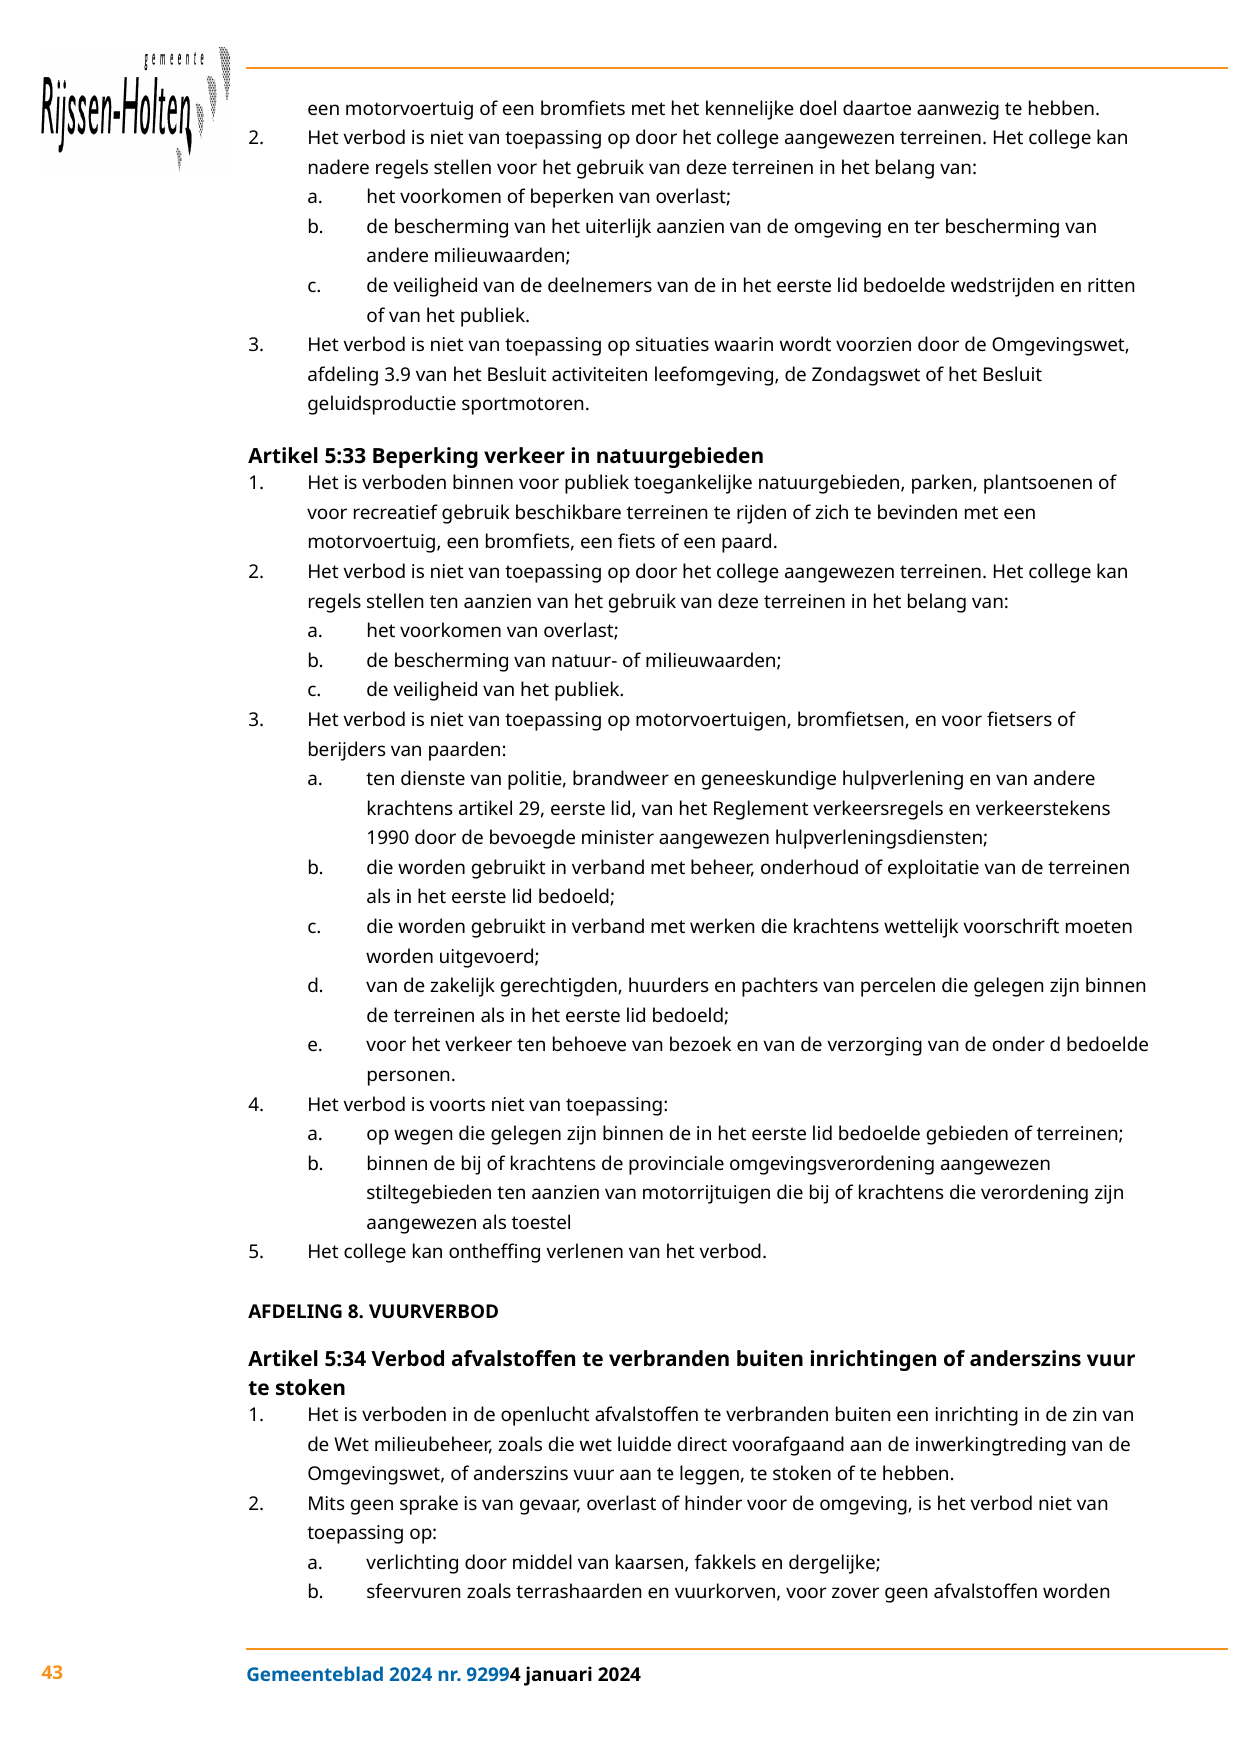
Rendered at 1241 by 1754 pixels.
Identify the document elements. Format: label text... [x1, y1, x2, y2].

list binnen de bij of krachtens de provinciale omgevingsverordening aangewezen stiltegebieden ten aanzien van motorrijtuigen die bij of krachtens die verordening zijn aangewezen als toestel [307, 1150, 1152, 1235]
list de veiligheid van de deelnemers van de in het eerste lid bedoelde wedstrijden en ritten of van het publiek. [307, 272, 1152, 328]
list die worden gebruikt in verband met werken die krachtens wettelijk voorschrift moeten worden uitgevoerd; [307, 913, 1152, 968]
list de veiligheid van het publiek. [307, 677, 1152, 702]
list de bescherming van natuur- of milieuwaarden; [307, 647, 1152, 673]
list die worden gebruikt in verband met beheer, onderhoud of exploitatie van de terreinen als in het eerste lid bedoeld; [307, 854, 1152, 909]
list sfeervuren zoals terrashaarden en vuurkorven, voor zover geen afvalstoffen worden [307, 1579, 1152, 1604]
text Artikel 5:33 Beperking verkeer in natuurgebieden [248, 441, 1152, 469]
list Het college kan ontheffing verlenen van het verbod. [248, 1239, 1152, 1264]
list Het is verboden binnen voor publiek toegankelijke natuurgebieden, parken, plantsoenen of voor recreatief gebruik beschikbare terreinen te rijden of zich te bevinden met een motorvoertuig, een bromfiets, een fiets of een paard. [248, 469, 1152, 554]
list op wegen die gelegen zijn binnen de in het eerste lid bedoelde gebieden of terreinen; [307, 1120, 1152, 1146]
list van de zakelijk gerechtigden, huurders en pachters van percelen die gelegen zijn binnen de terreinen als in het eerste lid bedoeld; [307, 972, 1152, 1028]
list het voorkomen of beperken van overlast; [307, 183, 1152, 209]
list Mits geen sprake is van gevaar, overlast of hinder voor de omgeving, is het verbod niet van toepassing op: [248, 1490, 1152, 1545]
text AFDELING 8. VUURVERBOD [248, 1298, 1152, 1323]
list voor het verkeer ten behoeve van bezoek en van de verzorging van de onder d bedoelde personen. [307, 1032, 1152, 1087]
list het voorkomen van overlast; [307, 617, 1152, 643]
text Artikel 5:34 Verbod afvalstoffen te verbranden buiten inrichtingen of anderszins vuur te stoken [248, 1344, 1152, 1401]
list Het verbod is niet van toepassing op door het college aangewezen terreinen. Het college kan regels stellen ten aanzien van het gebruik van deze terreinen in het belang van: [248, 558, 1152, 613]
list Het verbod is niet van toepassing op situaties waarin wordt voorzien door de Omgevingswet, afdeling 3.9 van het Besluit activiteiten leefomgeving, de Zondagswet of het Besluit geluidsproductie sportmotoren. [248, 331, 1152, 416]
list verlichting door middel van kaarsen, fakkels en dergelijke; [307, 1549, 1152, 1575]
list ten dienste van politie, brandweer en geneeskundige hulpverlening en van andere krachtens artikel 29, eerste lid, van het Reglement verkeersregels en verkeerstekens 1990 door de bevoegde minister aangewezen hulpverleningsdiensten; [307, 765, 1152, 850]
list Het is verboden in de openlucht afvalstoffen te verbranden buiten een inrichting in de zin van de Wet milieubeheer, zoals die wet luidde direct voorafgaand aan de inwerkingtreding van de Omgevingswet, of anderszins vuur aan te leggen, te stoken of te hebben. [248, 1401, 1152, 1486]
list Het verbod is voorts niet van toepassing: [248, 1091, 1152, 1116]
list de bescherming van het uiterlijk aanzien van de omgeving en ter bescherming van andere milieuwaarden; [307, 213, 1152, 268]
picture [41, 47, 231, 172]
list Het verbod is niet van toepassing op door het college aangewezen terreinen. Het college kan nadere regels stellen voor het gebruik van deze terreinen in het belang van: [248, 124, 1152, 180]
list Het verbod is niet van toepassing op motorvoertuigen, bromfietsen, en voor fietsers of berijders van paarden: [248, 706, 1152, 761]
list een motorvoertuig of een bromfiets met het kennelijke doel daartoe aanwezig te hebben. [248, 95, 1152, 121]
